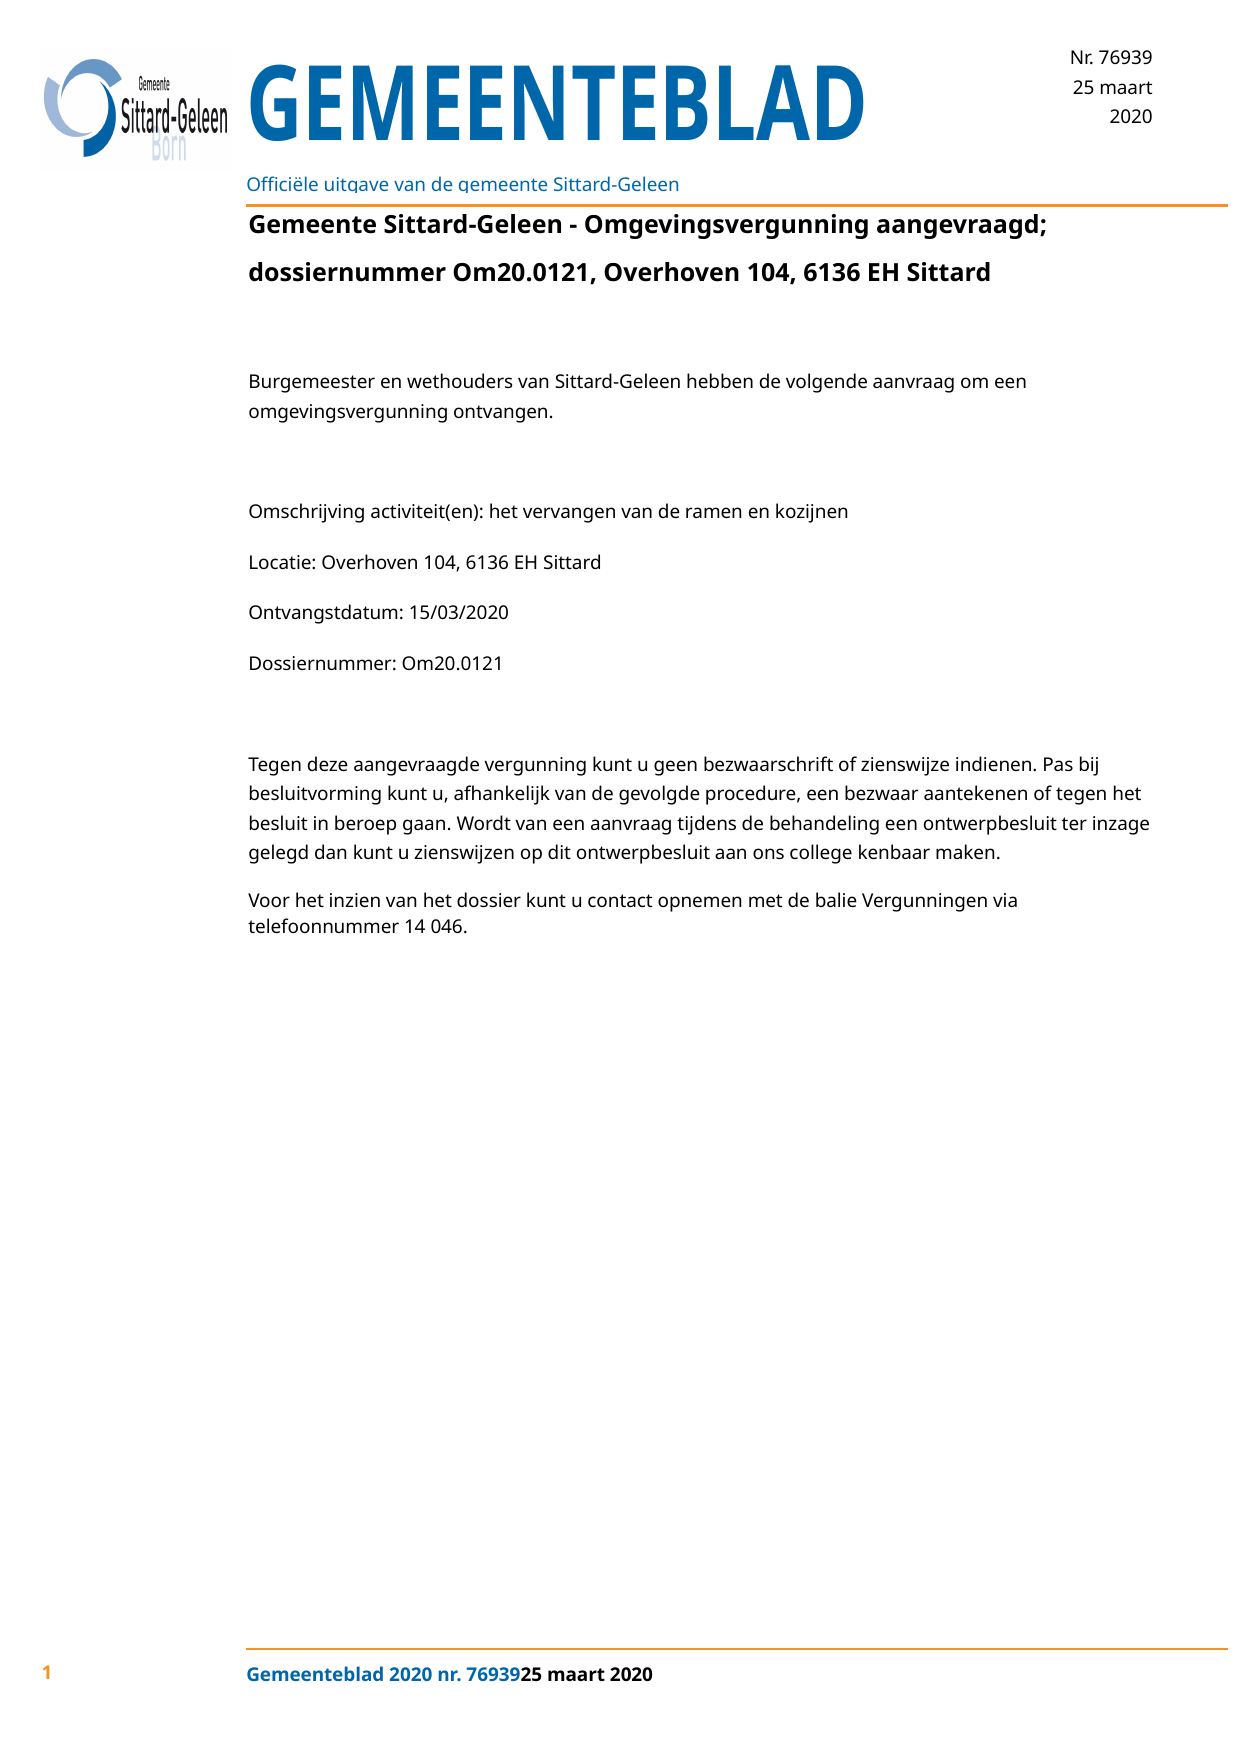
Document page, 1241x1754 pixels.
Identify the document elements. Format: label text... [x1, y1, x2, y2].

text Dossiernummer: Om20.0121 [248, 650, 1152, 676]
text Tegen deze aangevraagde vergunning kunt u geen bezwaarschrift of zienswijze indienen. Pas bij besluitvorming kunt u, afhankelijk van de gevolgde procedure, een bezwaar aantekenen of tegen het besluit in beroep gaan. Wordt van een aanvraag tijdens de behandeling een ontwerpbesluit ter inzage gelegd dan kunt u zienswijzen op dit ontwerpbesluit aan ons college kenbaar maken. [248, 751, 1152, 865]
text Voor het inzien van het dossier kunt u contact opnemen met de balie Vergunningen via telefoonnummer 14 046. [248, 887, 1152, 939]
text Burgemeester en wethouders van Sittard-Geleen hebben de volgende aanvraag om een omgevingsvergunning ontvangen. [248, 368, 1152, 424]
picture [41, 47, 231, 172]
text Locatie: Overhoven 104, 6136 EH Sittard [248, 549, 1152, 575]
text Gemeente Sittard-Geleen - Omgevingsvergunning aangevraagd; dossiernummer Om20.0121, Overhoven 104, 6136 EH Sittard [248, 207, 1152, 288]
text Omschrijving activiteit(en): het vervangen van de ramen en kozijnen [248, 499, 1152, 524]
text Ontvangstdatum: 15/03/2020 [248, 599, 1152, 625]
